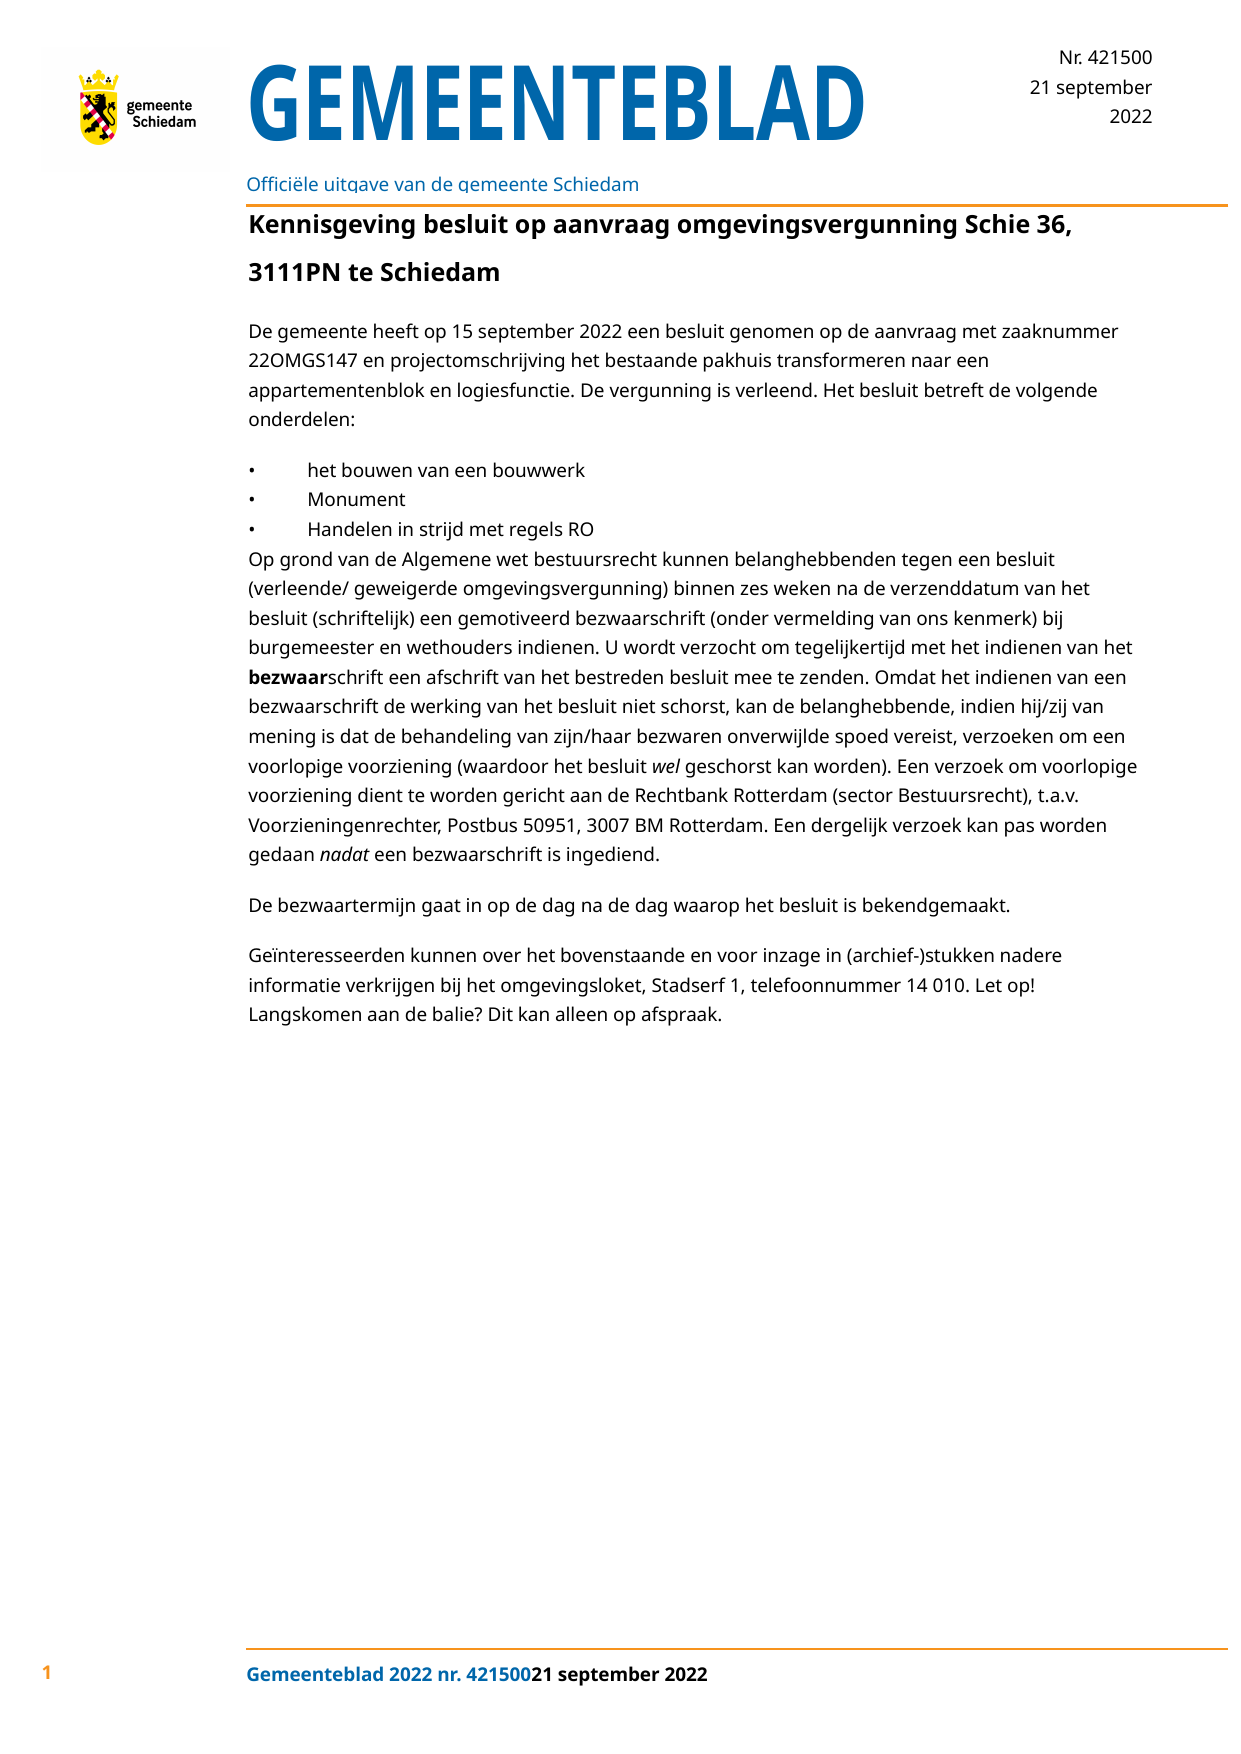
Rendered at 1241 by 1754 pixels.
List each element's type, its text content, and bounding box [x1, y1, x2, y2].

text Op grond van de Algemene wet bestuursrecht kunnen belanghebbenden tegen een besluit (verleende/ geweigerde omgevingsvergunning) binnen zes weken na de verzenddatum van het besluit (schriftelijk) een gemotiveerd bezwaarschrift (onder vermelding van ons kenmerk) bij burgemeester en wethouders indienen. U wordt verzocht om tegelijkertijd met het indienen van het bezwaarschrift een afschrift van het bestreden besluit mee te zenden. Omdat het indienen van een bezwaarschrift de werking van het besluit niet schorst, kan de belanghebbende, indien hij/zij van mening is dat de behandeling van zijn/haar bezwaren onverwijlde spoed vereist, verzoeken om een voorlopige voorziening (waardoor het besluit wel geschorst kan worden). Een verzoek om voorlopige voorziening dient te worden gericht aan de Rechtbank Rotterdam (sector Bestuursrecht), t.a.v. Voorzieningenrechter, Postbus 50951, 3007 BM Rotterdam. Een dergelijk verzoek kan pas worden gedaan nadat een bezwaarschrift is ingediend. [248, 546, 1152, 867]
list het bouwen van een bouwwerk [248, 457, 1152, 483]
text Geïnteresseerden kunnen over het bovenstaande en voor inzage in (archief-)stukken nadere informatie verkrijgen bij het omgevingsloket, Stadserf 1, telefoonnummer 14 010. Let op! Langskomen aan de balie? Dit kan alleen op afspraak. [248, 942, 1152, 1027]
picture [41, 47, 231, 172]
list Monument [248, 487, 1152, 512]
text De bezwaartermijn gaat in op de dag na de dag waarop het besluit is bekendgemaakt. [248, 892, 1152, 918]
list Handelen in strijd met regels RO [248, 516, 1152, 542]
text Kennisgeving besluit op aanvraag omgevingsvergunning Schie 36, 3111PN te Schiedam [248, 207, 1152, 288]
text De gemeente heeft op 15 september 2022 een besluit genomen op de aanvraag met zaaknummer 22OMGS147 en projectomschrijving het bestaande pakhuis transformeren naar een appartementenblok en logiesfunctie. De vergunning is verleend. Het besluit betreft de volgende onderdelen: [248, 318, 1152, 432]
